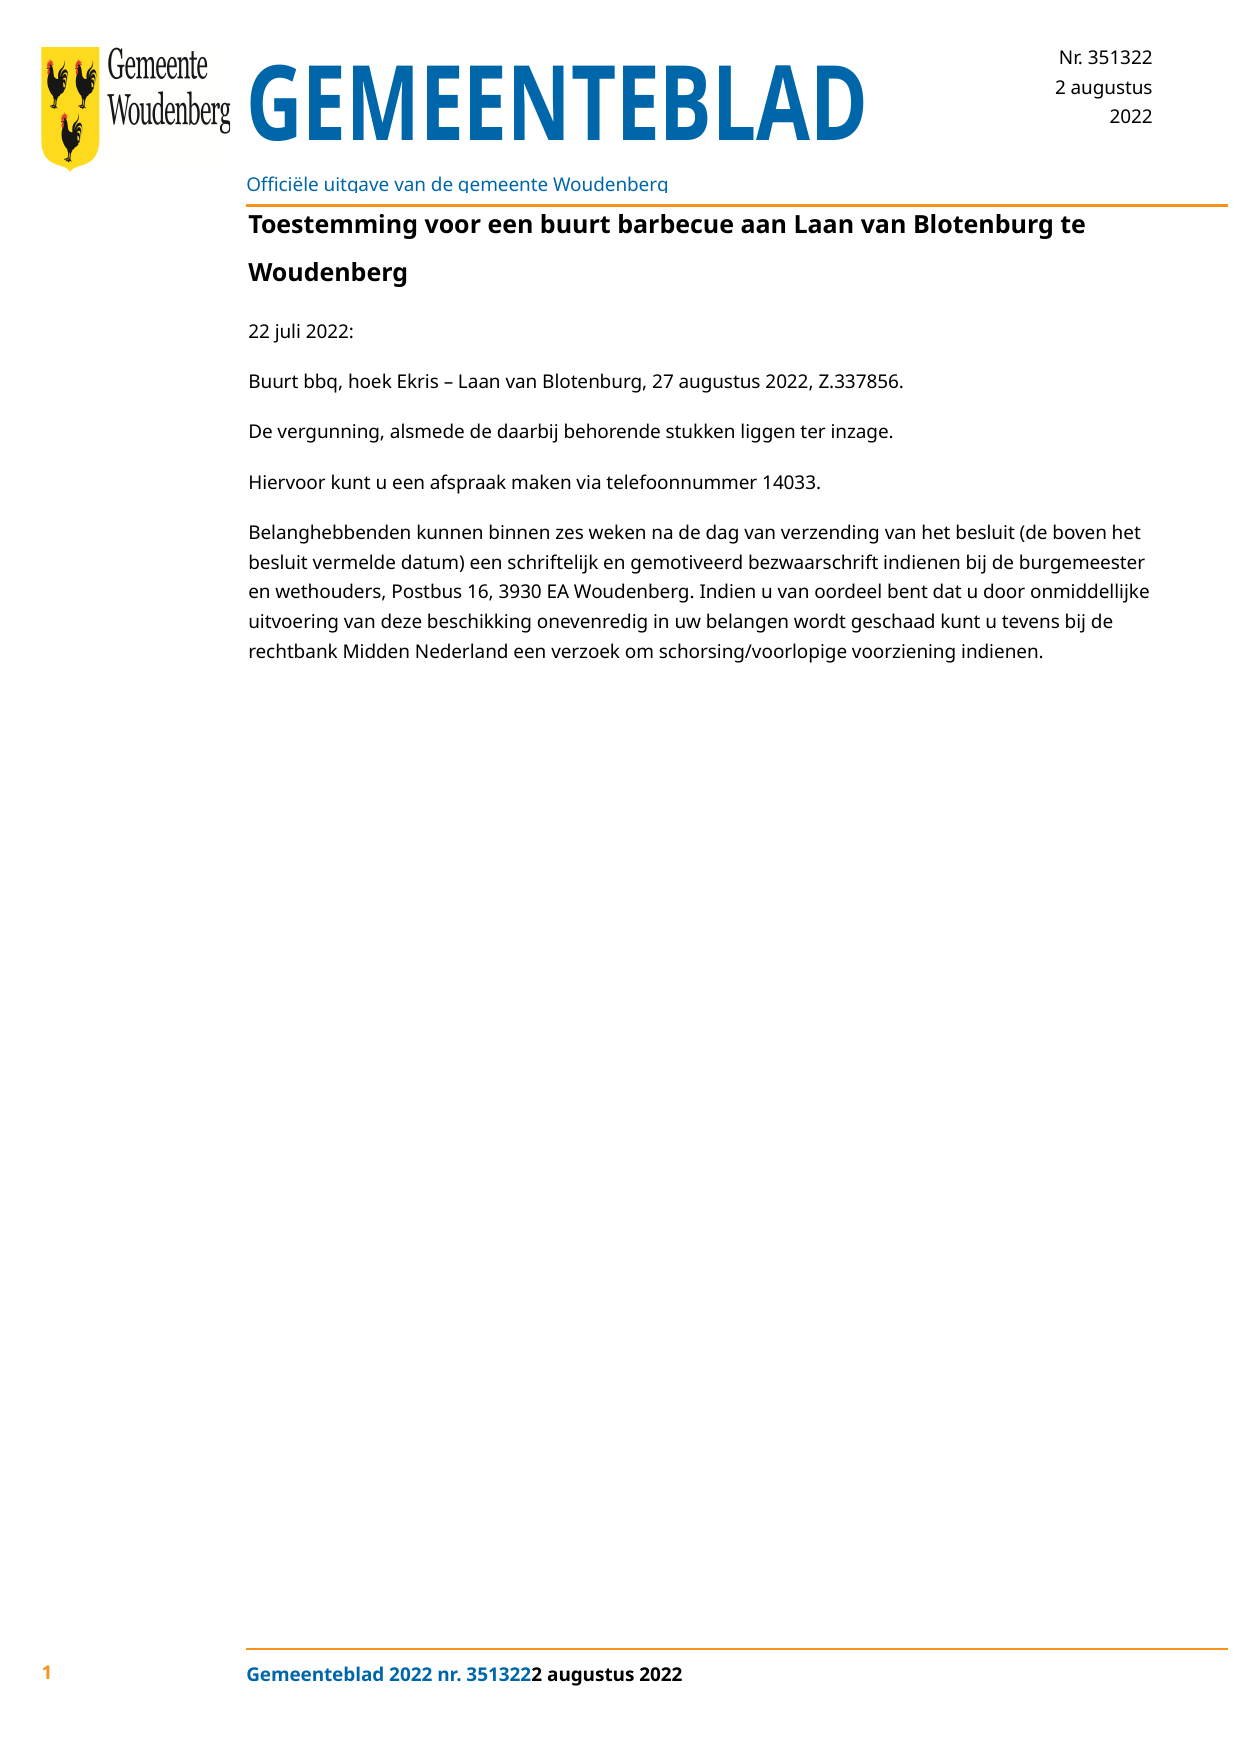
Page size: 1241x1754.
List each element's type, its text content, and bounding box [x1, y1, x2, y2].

text Hiervoor kunt u een afspraak maken via telefoonnummer 14033. [248, 469, 1152, 495]
text Buurt bbq, hoek Ekris – Laan van Blotenburg, 27 augustus 2022, Z.337856. [248, 368, 1152, 394]
picture [41, 47, 231, 172]
text 22 juli 2022: [248, 318, 1152, 344]
text De vergunning, alsmede de daarbij behorende stukken liggen ter inzage. [248, 419, 1152, 444]
text Toestemming voor een buurt barbecue aan Laan van Blotenburg te Woudenberg [248, 207, 1152, 288]
text Belanghebbenden kunnen binnen zes weken na de dag van verzending van het besluit (de boven het besluit vermelde datum) een schriftelijk en gemotiveerd bezwaarschrift indienen bij de burgemeester en wethouders, Postbus 16, 3930 EA Woudenberg. Indien u van oordeel bent dat u door onmiddellijke uitvoering van deze beschikking onevenredig in uw belangen wordt geschaad kunt u tevens bij de rechtbank Midden Nederland een verzoek om schorsing/voorlopige voorziening indienen. [248, 519, 1152, 664]
